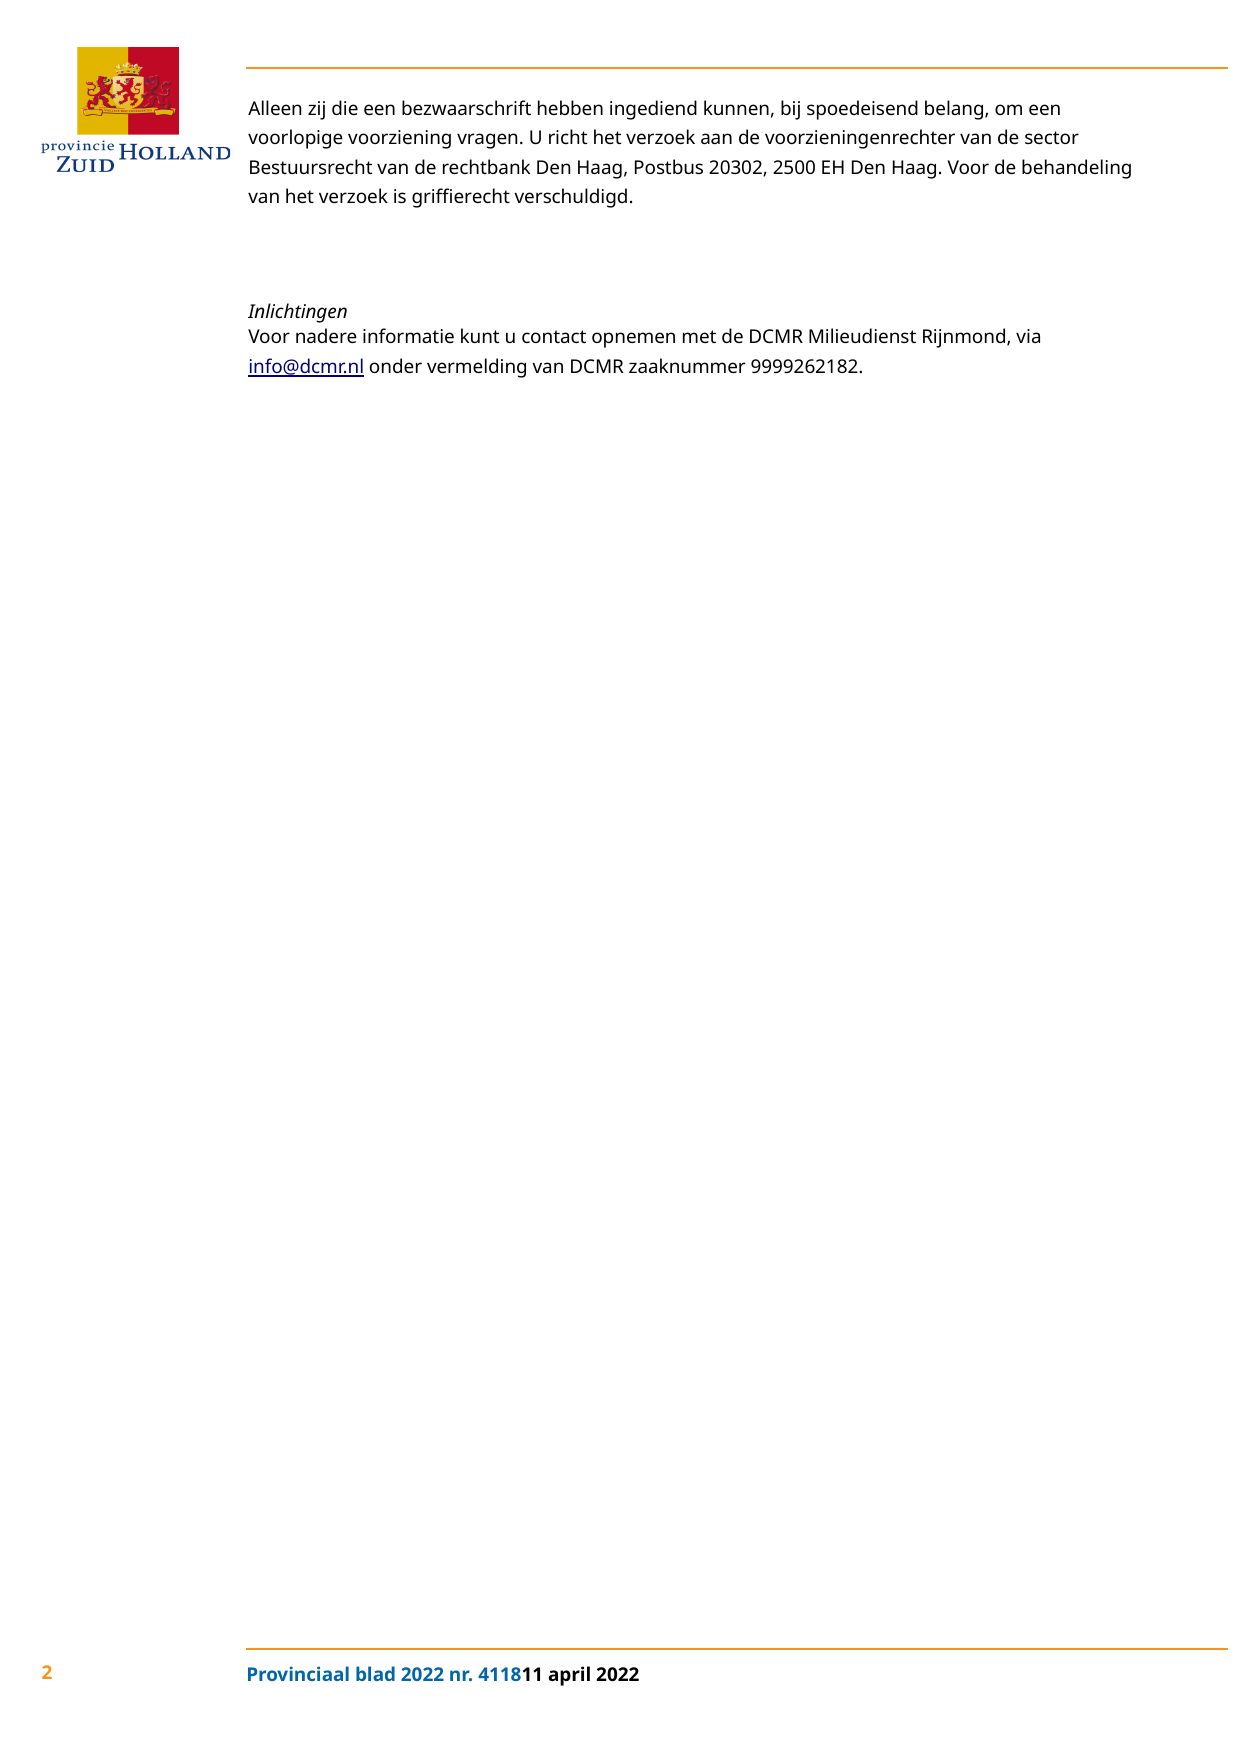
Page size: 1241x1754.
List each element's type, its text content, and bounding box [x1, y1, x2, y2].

text Alleen zij die een bezwaarschrift hebben ingediend kunnen, bij spoedeisend belang, om een voorlopige voorziening vragen. U richt het verzoek aan de voorzieningenrechter van de sector Bestuursrecht van de rechtbank Den Haag, Postbus 20302, 2500 EH Den Haag. Voor de behandeling van het verzoek is griffierecht verschuldigd. [248, 95, 1152, 209]
picture [41, 47, 231, 172]
text Voor nadere informatie kunt u contact opnemen met de DCMR Milieudienst Rijnmond, via info@dcmr.nl onder vermelding van DCMR zaaknummer 9999262182. [248, 324, 1152, 379]
text Inlichtingen [248, 298, 1152, 324]
